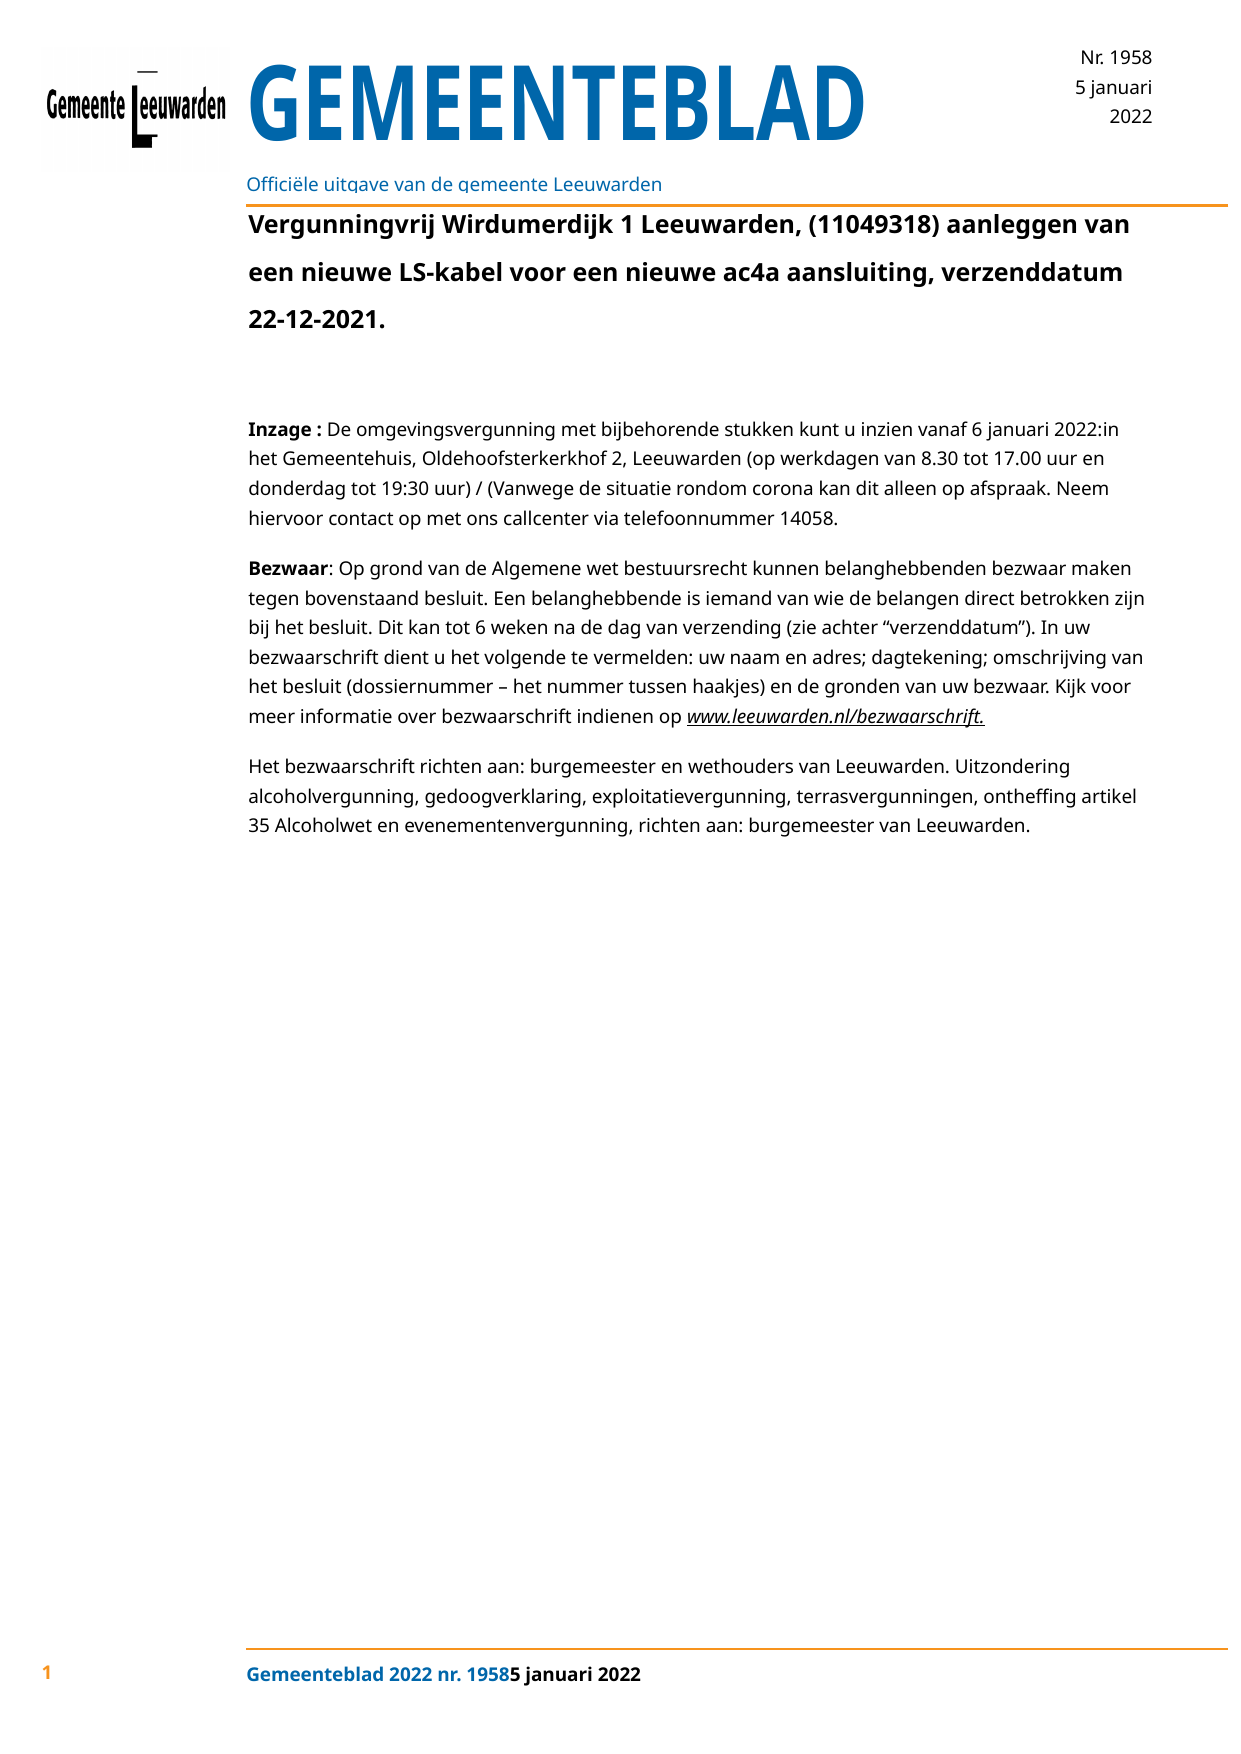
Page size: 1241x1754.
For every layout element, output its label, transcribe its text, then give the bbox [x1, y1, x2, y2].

text Inzage : De omgevingsvergunning met bijbehorende stukken kunt u inzien vanaf 6 januari 2022:in het Gemeentehuis, Oldehoofsterkerkhof 2, Leeuwarden (op werkdagen van 8.30 tot 17.00 uur en donderdag tot 19:30 uur) / (Vanwege de situatie rondom corona kan dit alleen op afspraak. Neem hiervoor contact op met ons callcenter via telefoonnummer 14058. [248, 416, 1152, 530]
text Vergunningvrij Wirdumerdijk 1 Leeuwarden, (11049318) aanleggen van een nieuwe LS-kabel voor een nieuwe ac4a aansluiting, verzenddatum 22-12-2021. [248, 207, 1152, 336]
text Het bezwaarschrift richten aan: burgemeester en wethouders van Leeuwarden. Uitzondering alcoholvergunning, gedoogverklaring, exploitatievergunning, terrasvergunningen, ontheffing artikel 35 Alcoholwet en evenementenvergunning, richten aan: burgemeester van Leeuwarden. [248, 753, 1152, 838]
text Bezwaar: Op grond van de Algemene wet bestuursrecht kunnen belanghebbenden bezwaar maken tegen bovenstaand besluit. Een belanghebbende is iemand van wie de belangen direct betrokken zijn bij het besluit. Dit kan tot 6 weken na de dag van verzending (zie achter “verzenddatum”). In uw bezwaarschrift dient u het volgende te vermelden: uw naam en adres; dagtekening; omschrijving van het besluit (dossiernummer – het nummer tussen haakjes) en de gronden van uw bezwaar. Kijk voor meer informatie over bezwaarschrift indienen op www.leeuwarden.nl/bezwaarschrift. [248, 555, 1152, 729]
picture [41, 47, 231, 172]
